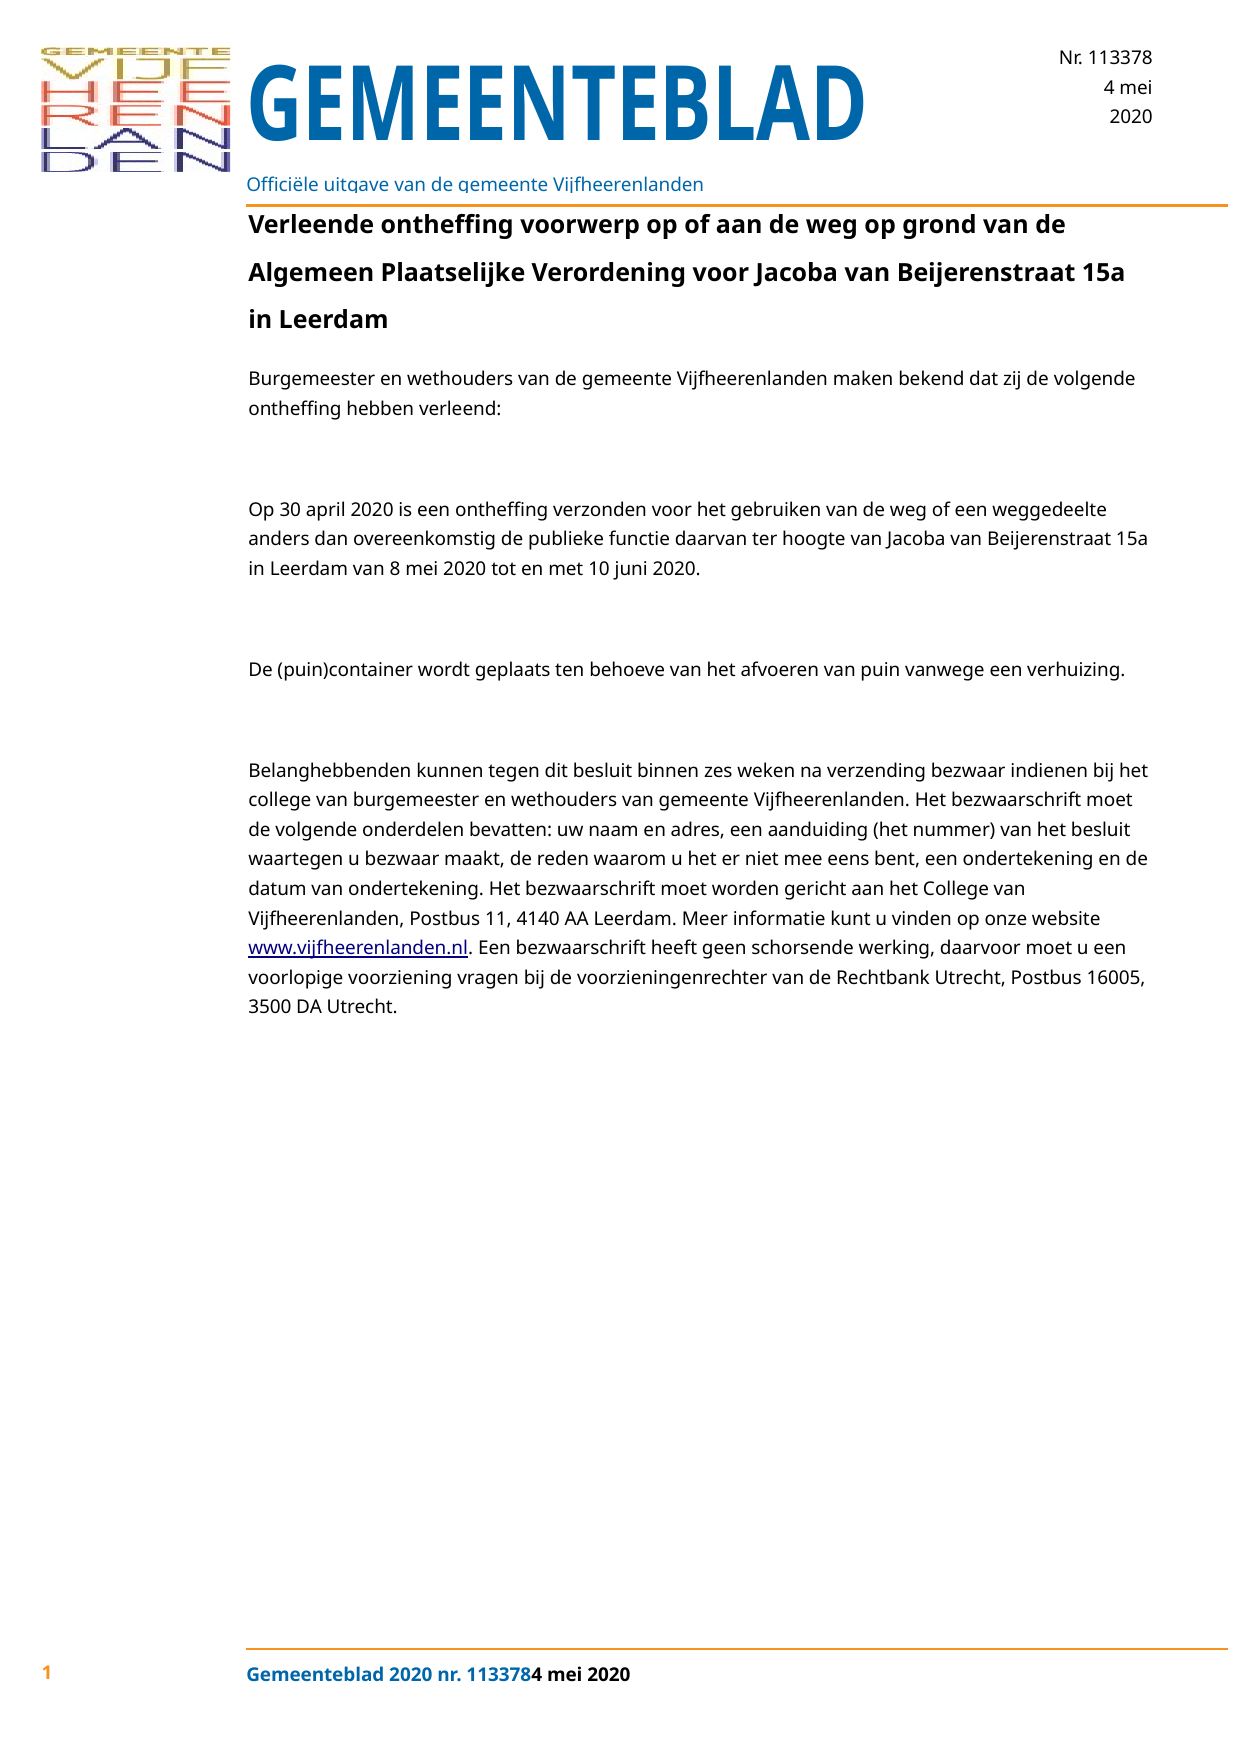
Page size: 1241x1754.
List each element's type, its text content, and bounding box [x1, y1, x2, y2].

picture [41, 47, 231, 172]
text Verleende ontheffing voorwerp op of aan de weg op grond van de Algemeen Plaatselijke Verordening voor Jacoba van Beijerenstraat 15a in Leerdam [248, 207, 1152, 336]
text Belanghebbenden kunnen tegen dit besluit binnen zes weken na verzending bezwaar indienen bij het college van burgemeester en wethouders van gemeente Vijfheerenlanden. Het bezwaarschrift moet de volgende onderdelen bevatten: uw naam en adres, een aanduiding (het nummer) van het besluit waartegen u bezwaar maakt, de reden waarom u het er niet mee eens bent, een ondertekening en de datum van ondertekening. Het bezwaarschrift moet worden gericht aan het College van Vijfheerenlanden, Postbus 11, 4140 AA Leerdam. Meer informatie kunt u vinden op onze website www.vijfheerenlanden.nl. Een bezwaarschrift heeft geen schorsende werking, daarvoor moet u een voorlopige voorziening vragen bij de voorzieningenrechter van de Rechtbank Utrecht, Postbus 16005, 3500 DA Utrecht. [248, 757, 1152, 1019]
text Op 30 april 2020 is een ontheffing verzonden voor het gebruiken van de weg of een weggedeelte anders dan overeenkomstig de publieke functie daarvan ter hoogte van Jacoba van Beijerenstraat 15a in Leerdam van 8 mei 2020 tot en met 10 juni 2020. [248, 496, 1152, 581]
text De (puin)container wordt geplaats ten behoeve van het afvoeren van puin vanwege een verhuizing. [248, 656, 1152, 682]
text Burgemeester en wethouders van de gemeente Vijfheerenlanden maken bekend dat zij de volgende ontheffing hebben verleend: [248, 366, 1152, 421]
